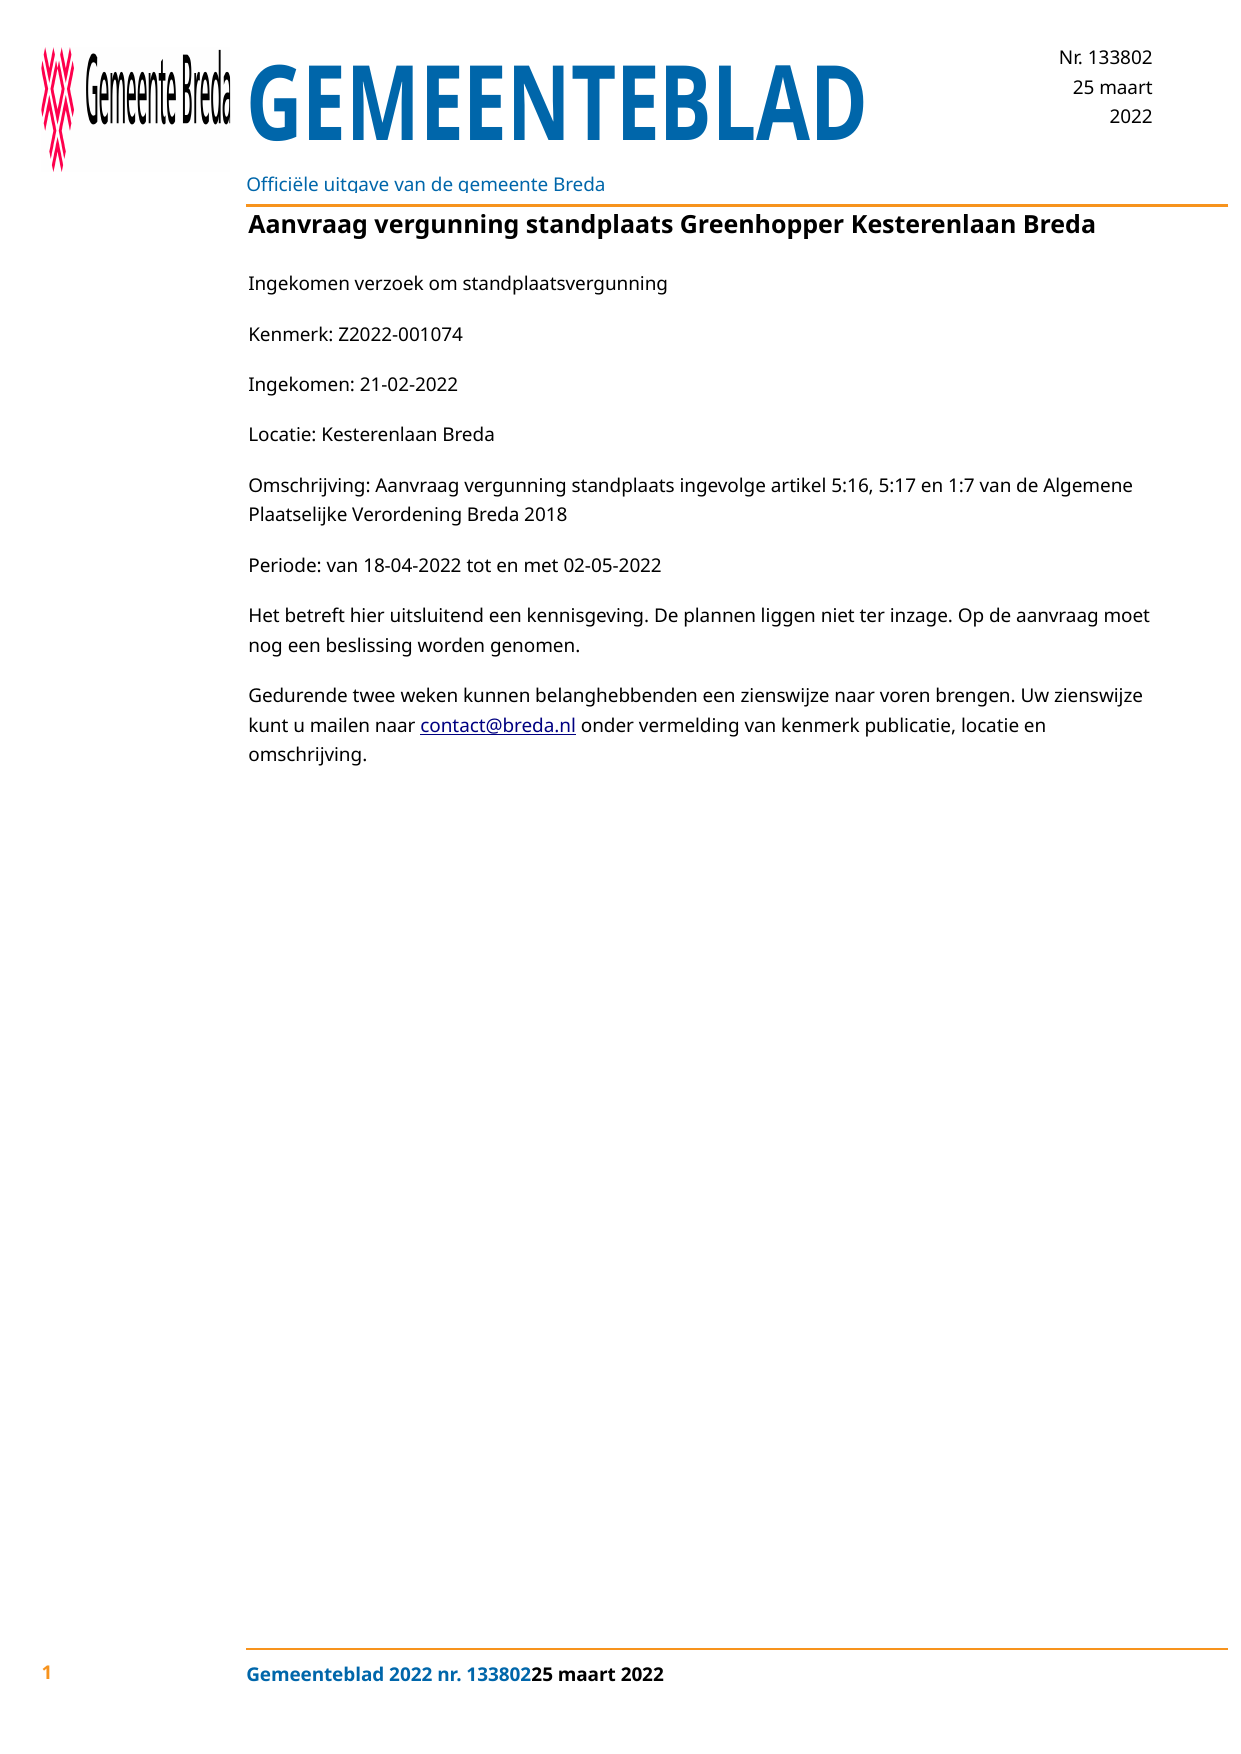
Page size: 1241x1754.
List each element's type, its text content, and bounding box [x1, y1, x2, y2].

text Kenmerk: Z2022-001074 [248, 321, 1152, 346]
text Aanvraag vergunning standplaats Greenhopper Kesterenlaan Breda [248, 207, 1152, 241]
text Periode: van 18-04-2022 tot en met 02-05-2022 [248, 552, 1152, 578]
text Ingekomen: 21-02-2022 [248, 371, 1152, 397]
text Ingekomen verzoek om standplaatsvergunning [248, 270, 1152, 296]
text Gedurende twee weken kunnen belanghebbenden een zienswijze naar voren brengen. Uw zienswijze kunt u mailen naar contact@breda.nl onder vermelding van kenmerk publicatie, locatie en omschrijving. [248, 682, 1152, 767]
text Het betreft hier uitsluitend een kennisgeving. De plannen liggen niet ter inzage. Op de aanvraag moet nog een beslissing worden genomen. [248, 602, 1152, 658]
text Omschrijving: Aanvraag vergunning standplaats ingevolge artikel 5:16, 5:17 en 1:7 van de Algemene Plaatselijke Verordening Breda 2018 [248, 472, 1152, 527]
picture [41, 47, 231, 172]
text Locatie: Kesterenlaan Breda [248, 422, 1152, 447]
